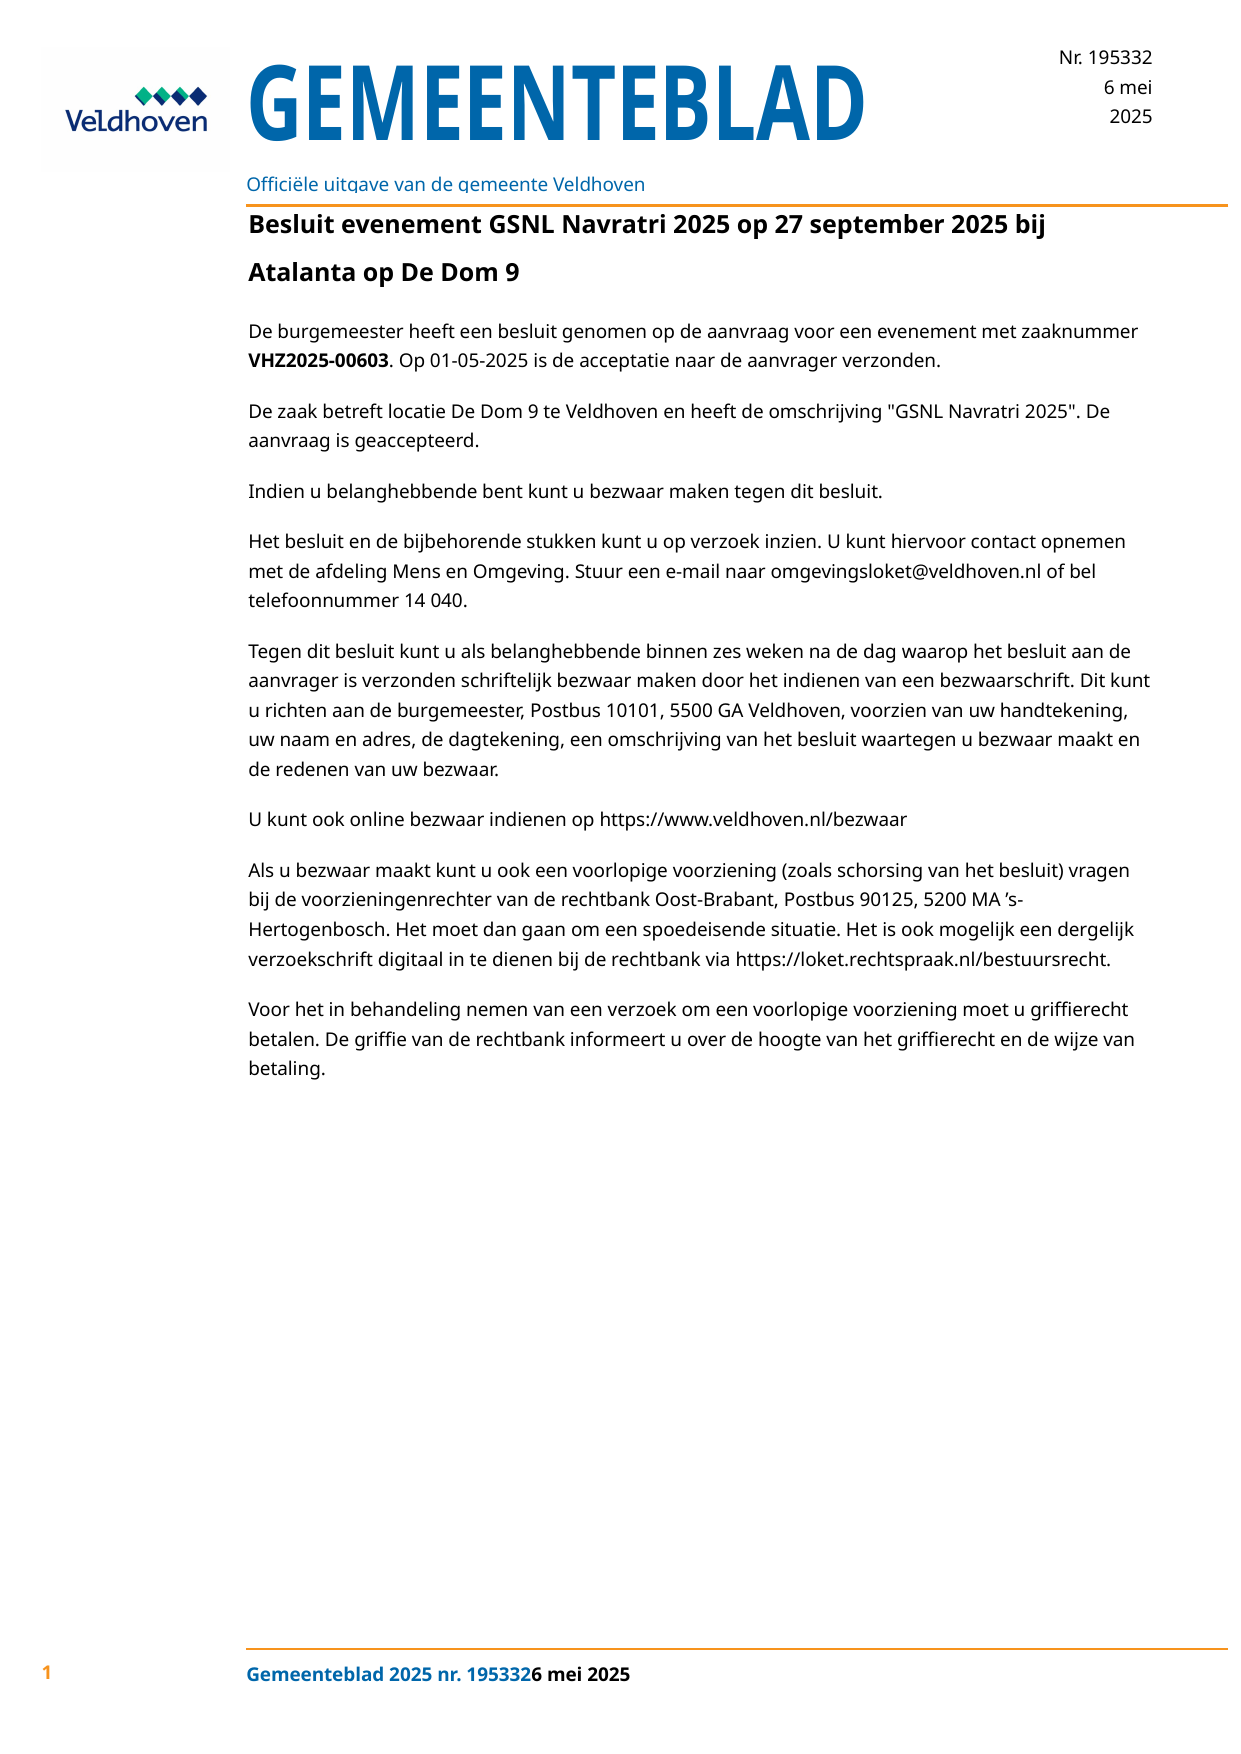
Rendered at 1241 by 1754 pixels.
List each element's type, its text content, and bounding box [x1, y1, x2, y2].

text De burgemeester heeft een besluit genomen op de aanvraag voor een evenement met zaaknummer VHZ2025-00603. Op 01-05-2025 is de acceptatie naar de aanvrager verzonden. [248, 318, 1152, 373]
picture [41, 47, 231, 172]
text Indien u belanghebbende bent kunt u bezwaar maken tegen dit besluit. [248, 478, 1152, 504]
text Besluit evenement GSNL Navratri 2025 op 27 september 2025 bij Atalanta op De Dom 9 [248, 207, 1152, 288]
text De zaak betreft locatie De Dom 9 te Veldhoven en heeft de omschrijving "GSNL Navratri 2025". De aanvraag is geaccepteerd. [248, 398, 1152, 453]
text Het besluit en de bijbehorende stukken kunt u op verzoek inzien. U kunt hiervoor contact opnemen met de afdeling Mens en Omgeving. Stuur een e-mail naar omgevingsloket@veldhoven.nl of bel telefoonnummer 14 040. [248, 528, 1152, 613]
text Voor het in behandeling nemen van een verzoek om een voorlopige voorziening moet u griffierecht betalen. De griffie van de rechtbank informeert u over de hoogte van het griffierecht en de wijze van betaling. [248, 996, 1152, 1081]
text Als u bezwaar maakt kunt u ook een voorlopige voorziening (zoals schorsing van het besluit) vragen bij de voorzieningenrechter van de rechtbank Oost-Brabant, Postbus 90125, 5200 MA ’s-Hertogenbosch. Het moet dan gaan om een spoedeisende situatie. Het is ook mogelijk een dergelijk verzoekschrift digitaal in te dienen bij de rechtbank via https://loket.rechtspraak.nl/bestuursrecht. [248, 857, 1152, 972]
text Tegen dit besluit kunt u als belanghebbende binnen zes weken na de dag waarop het besluit aan de aanvrager is verzonden schriftelijk bezwaar maken door het indienen van een bezwaarschrift. Dit kunt u richten aan de burgemeester, Postbus 10101, 5500 GA Veldhoven, voorzien van uw handtekening, uw naam en adres, de dagtekening, een omschrijving van het besluit waartegen u bezwaar maakt en de redenen van uw bezwaar. [248, 638, 1152, 782]
text U kunt ook online bezwaar indienen op https://www.veldhoven.nl/bezwaar [248, 807, 1152, 832]
